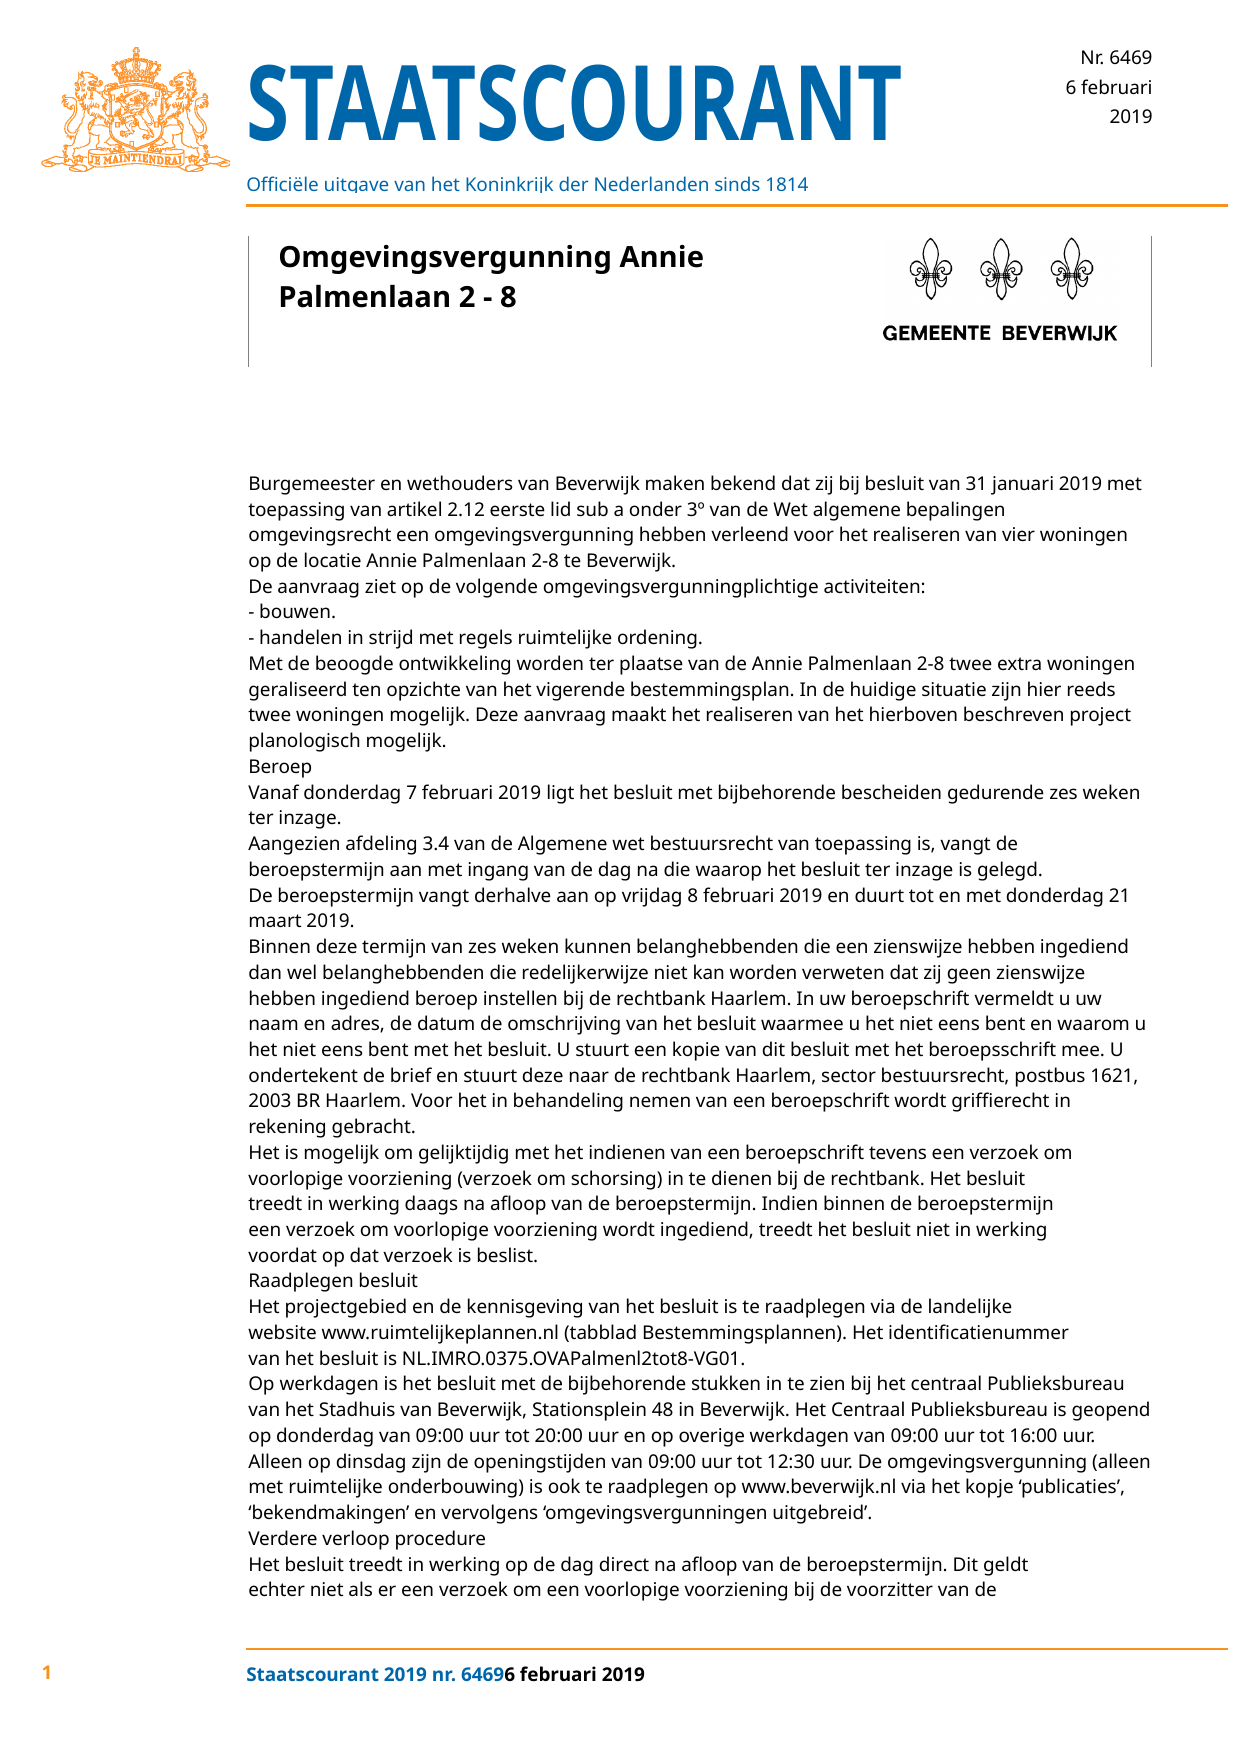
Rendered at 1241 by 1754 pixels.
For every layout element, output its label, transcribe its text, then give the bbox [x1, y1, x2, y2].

table_header Omgevingsvergunning Annie Palmenlaan 2 - 8 [249, 236, 850, 367]
text Raadplegen besluit [248, 1268, 1152, 1293]
text Met de beoogde ontwikkeling worden ter plaatse van de Annie Palmenlaan 2-8 twee extra woningen geraliseerd ten opzichte van het vigerende bestemmingsplan. In de huidige situatie zijn hier reeds twee woningen mogelijk. Deze aanvraag maakt het realiseren van het hierboven beschreven project planologisch mogelijk. [248, 650, 1152, 753]
text Burgemeester en wethouders van Beverwijk maken bekend dat zij bij besluit van 31 januari 2019 met toepassing van artikel 2.12 eerste lid sub a onder 3º van de Wet algemene bepalingen omgevingsrecht een omgevingsvergunning hebben verleend voor het realiseren van vier woningen op de locatie Annie Palmenlaan 2-8 te Beverwijk. [248, 470, 1152, 573]
text - handelen in strijd met regels ruimtelijke ordening. [248, 624, 1152, 650]
text De beroepstermijn vangt derhalve aan op vrijdag 8 februari 2019 en duurt tot en met donderdag 21 maart 2019. [248, 882, 1152, 933]
text voordat op dat verzoek is beslist. [248, 1242, 1152, 1268]
text Het projectgebied en de kennisgeving van het besluit is te raadplegen via de landelijke [248, 1293, 1152, 1319]
text Binnen deze termijn van zes weken kunnen belanghebbenden die een zienswijze hebben ingediend dan wel belanghebbenden die redelijkerwijze niet kan worden verweten dat zij geen zienswijze hebben ingediend beroep instellen bij de rechtbank Haarlem. In uw beroepschrift vermeldt u uw naam en adres, de datum de omschrijving van het besluit waarmee u het niet eens bent en waarom u het niet eens bent met het besluit. U stuurt een kopie van dit besluit met het beroepsschrift mee. U ondertekent de brief en stuurt deze naar de rechtbank Haarlem, sector bestuursrecht, postbus 1621, 2003 BR Haarlem. Voor het in behandeling nemen van een beroepschrift wordt griffierecht in rekening gebracht. [248, 933, 1152, 1139]
table_header [850, 236, 1151, 367]
text voorlopige voorziening (verzoek om schorsing) in te dienen bij de rechtbank. Het besluit [248, 1165, 1152, 1191]
text echter niet als er een verzoek om een voorlopige voorziening bij de voorzitter van de [248, 1576, 1152, 1602]
text Op werkdagen is het besluit met de bijbehorende stukken in te zien bij het centraal Publieksbureau van het Stadhuis van Beverwijk, Stationsplein 48 in Beverwijk. Het Centraal Publieksbureau is geopend op donderdag van 09:00 uur tot 20:00 uur en op overige werkdagen van 09:00 uur tot 16:00 uur. Alleen op dinsdag zijn de openingstijden van 09:00 uur tot 12:30 uur. De omgevingsvergunning (alleen met ruimtelijke onderbouwing) is ook te raadplegen op www.beverwijk.nl via het kopje ‘publicaties’, ‘bekendmakingen’ en vervolgens ‘omgevingsvergunningen uitgebreid’. [248, 1371, 1152, 1525]
text treedt in werking daags na afloop van de beroepstermijn. Indien binnen de beroepstermijn [248, 1191, 1152, 1216]
text Het is mogelijk om gelijktijdig met het indienen van een beroepschrift tevens een verzoek om [248, 1139, 1152, 1165]
text een verzoek om voorlopige voorziening wordt ingediend, treedt het besluit niet in werking [248, 1216, 1152, 1242]
text - bouwen. [248, 599, 1152, 624]
text Het besluit treedt in werking op de dag direct na afloop van de beroepstermijn. Dit geldt [248, 1551, 1152, 1576]
text Verdere verloop procedure [248, 1525, 1152, 1551]
text De aanvraag ziet op de volgende omgevingsvergunningplichtige activiteiten: [248, 573, 1152, 599]
text Beroep [248, 753, 1152, 779]
picture [882, 236, 1119, 342]
picture [41, 47, 231, 172]
text website www.ruimtelijkeplannen.nl (tabblad Bestemmingsplannen). Het identificatienummer [248, 1319, 1152, 1345]
text beroepstermijn aan met ingang van de dag na die waarop het besluit ter inzage is gelegd. [248, 856, 1152, 882]
text Vanaf donderdag 7 februari 2019 ligt het besluit met bijbehorende bescheiden gedurende zes weken ter inzage. [248, 779, 1152, 830]
text Aangezien afdeling 3.4 van de Algemene wet bestuursrecht van toepassing is, vangt de [248, 830, 1152, 856]
text van het besluit is NL.IMRO.0375.OVAPalmenl2tot8-VG01. [248, 1345, 1152, 1371]
